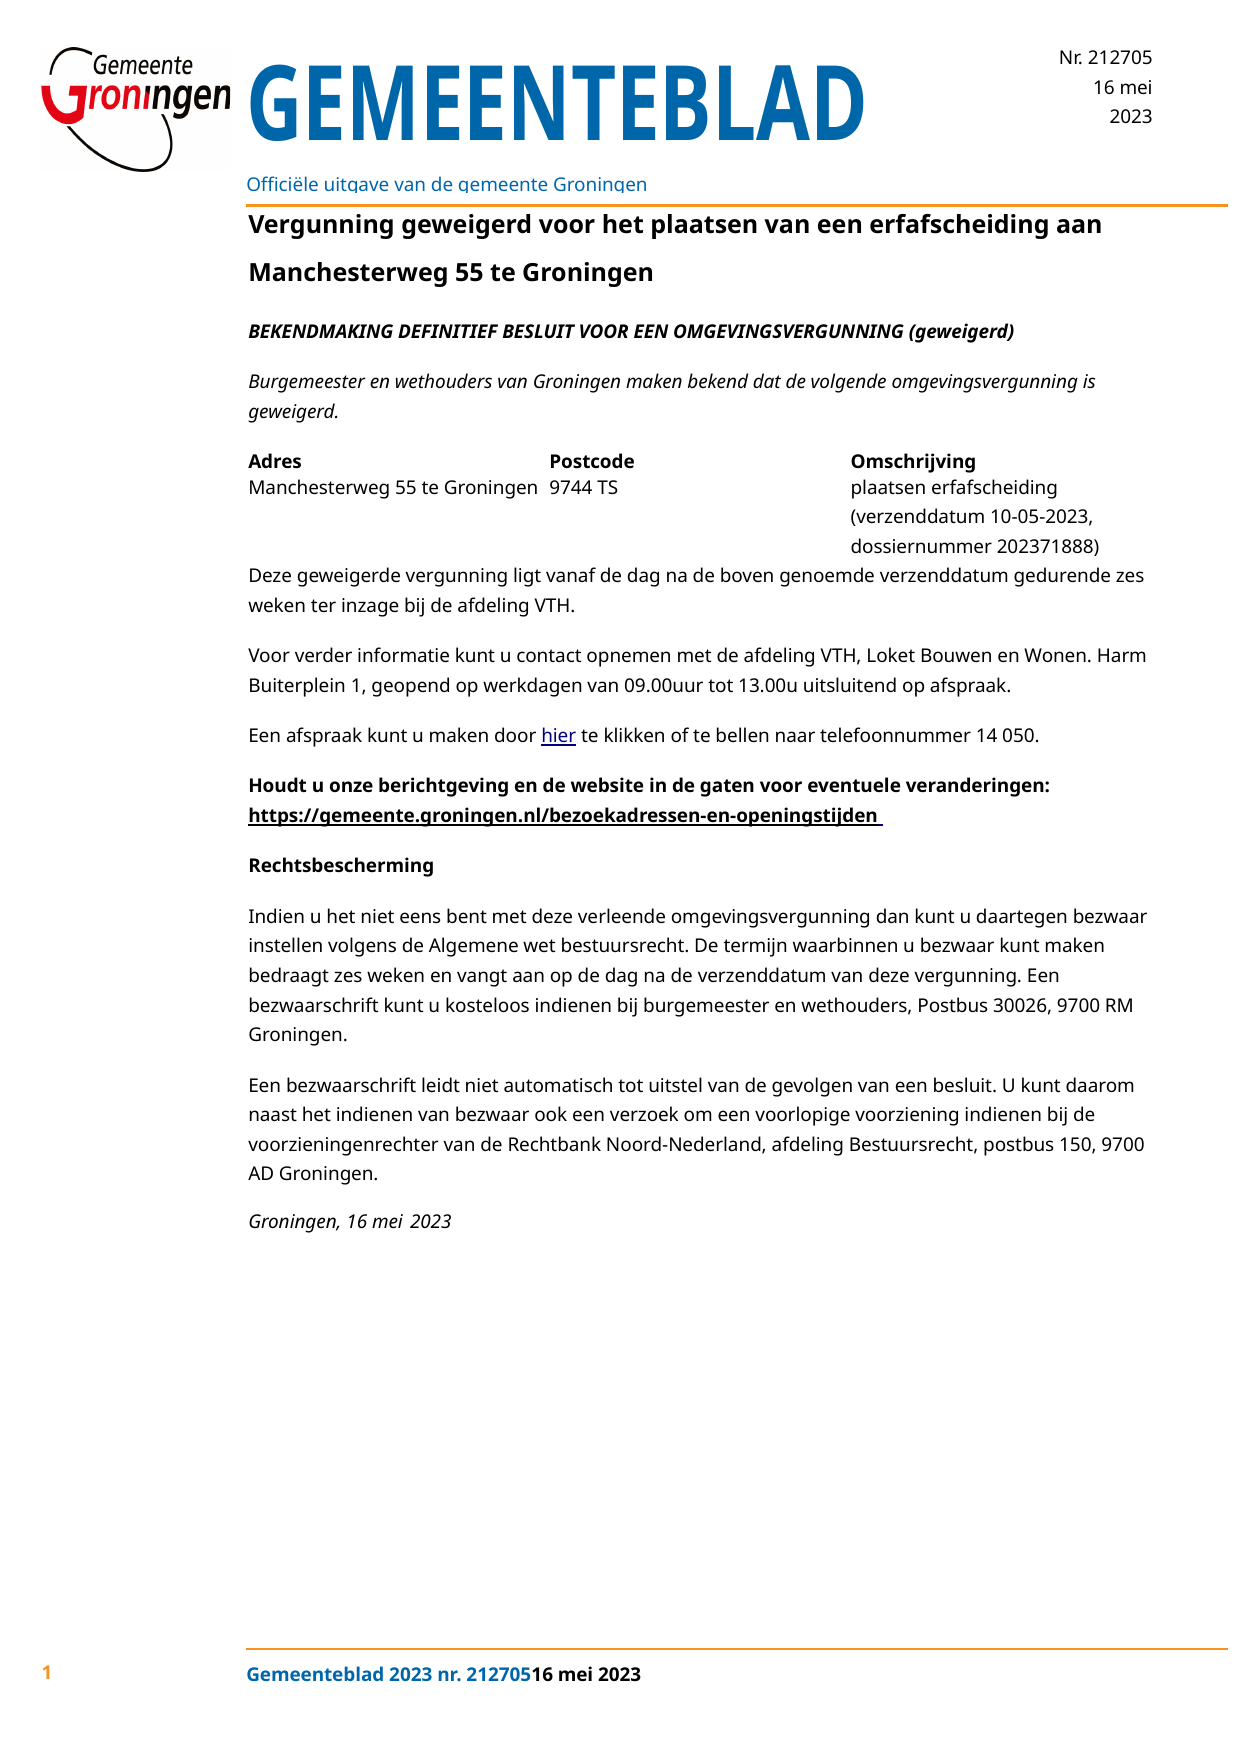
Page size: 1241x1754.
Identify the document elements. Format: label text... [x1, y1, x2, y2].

text Een afspraak kunt u maken door hier te klikken of te bellen naar telefoonnummer 14 050. [248, 722, 1152, 748]
table_cell Manchesterweg 55 te Groningen [248, 474, 549, 559]
text Burgemeester en wethouders van Groningen maken bekend dat de volgende omgevingsvergunning is geweigerd. [248, 368, 1152, 424]
text BEKENDMAKING DEFINITIEF BESLUIT VOOR EEN OMGEVINGSVERGUNNING (geweigerd) [248, 318, 1152, 344]
table_header Omschrijving [850, 449, 1152, 474]
table_header Adres [248, 449, 549, 474]
text Groningen, 16 mei 2023 [248, 1208, 1152, 1234]
table_header Postcode [549, 449, 850, 474]
picture [41, 47, 231, 172]
text Voor verder informatie kunt u contact opnemen met de afdeling VTH, Loket Bouwen en Wonen. Harm Buiterplein 1, geopend op werkdagen van 09.00uur tot 13.00u uitsluitend op afspraak. [248, 642, 1152, 698]
text Houdt u onze berichtgeving en de website in de gaten voor eventuele veranderingen: https://gemeente.groningen.nl/bezoekadressen-en-openingstijden [248, 773, 1152, 828]
table_cell plaatsen erfafscheiding (verzenddatum 10-05-2023, dossiernummer 202371888) [850, 474, 1152, 559]
text Vergunning geweigerd voor het plaatsen van een erfafscheiding aan Manchesterweg 55 te Groningen [248, 207, 1152, 288]
text Een bezwaarschrift leidt niet automatisch tot uitstel van de gevolgen van een besluit. U kunt daarom naast het indienen van bezwaar ook een verzoek om een voorlopige voorziening indienen bij de voorzieningenrechter van de Rechtbank Noord-Nederland, afdeling Bestuursrecht, postbus 150, 9700 AD Groningen. [248, 1072, 1152, 1186]
text Indien u het niet eens bent met deze verleende omgevingsvergunning dan kunt u daartegen bezwaar instellen volgens de Algemene wet bestuursrecht. De termijn waarbinnen u bezwaar kunt maken bedraagt zes weken en vangt aan op de dag na de verzenddatum van deze vergunning. Een bezwaarschrift kunt u kosteloos indienen bij burgemeester en wethouders, Postbus 30026, 9700 RM Groningen. [248, 903, 1152, 1047]
text Rechtsbescherming [248, 853, 1152, 878]
text Deze geweigerde vergunning ligt vanaf de dag na de boven genoemde verzenddatum gedurende zes weken ter inzage bij de afdeling VTH. [248, 562, 1152, 618]
table_cell 9744 TS [549, 474, 850, 559]
